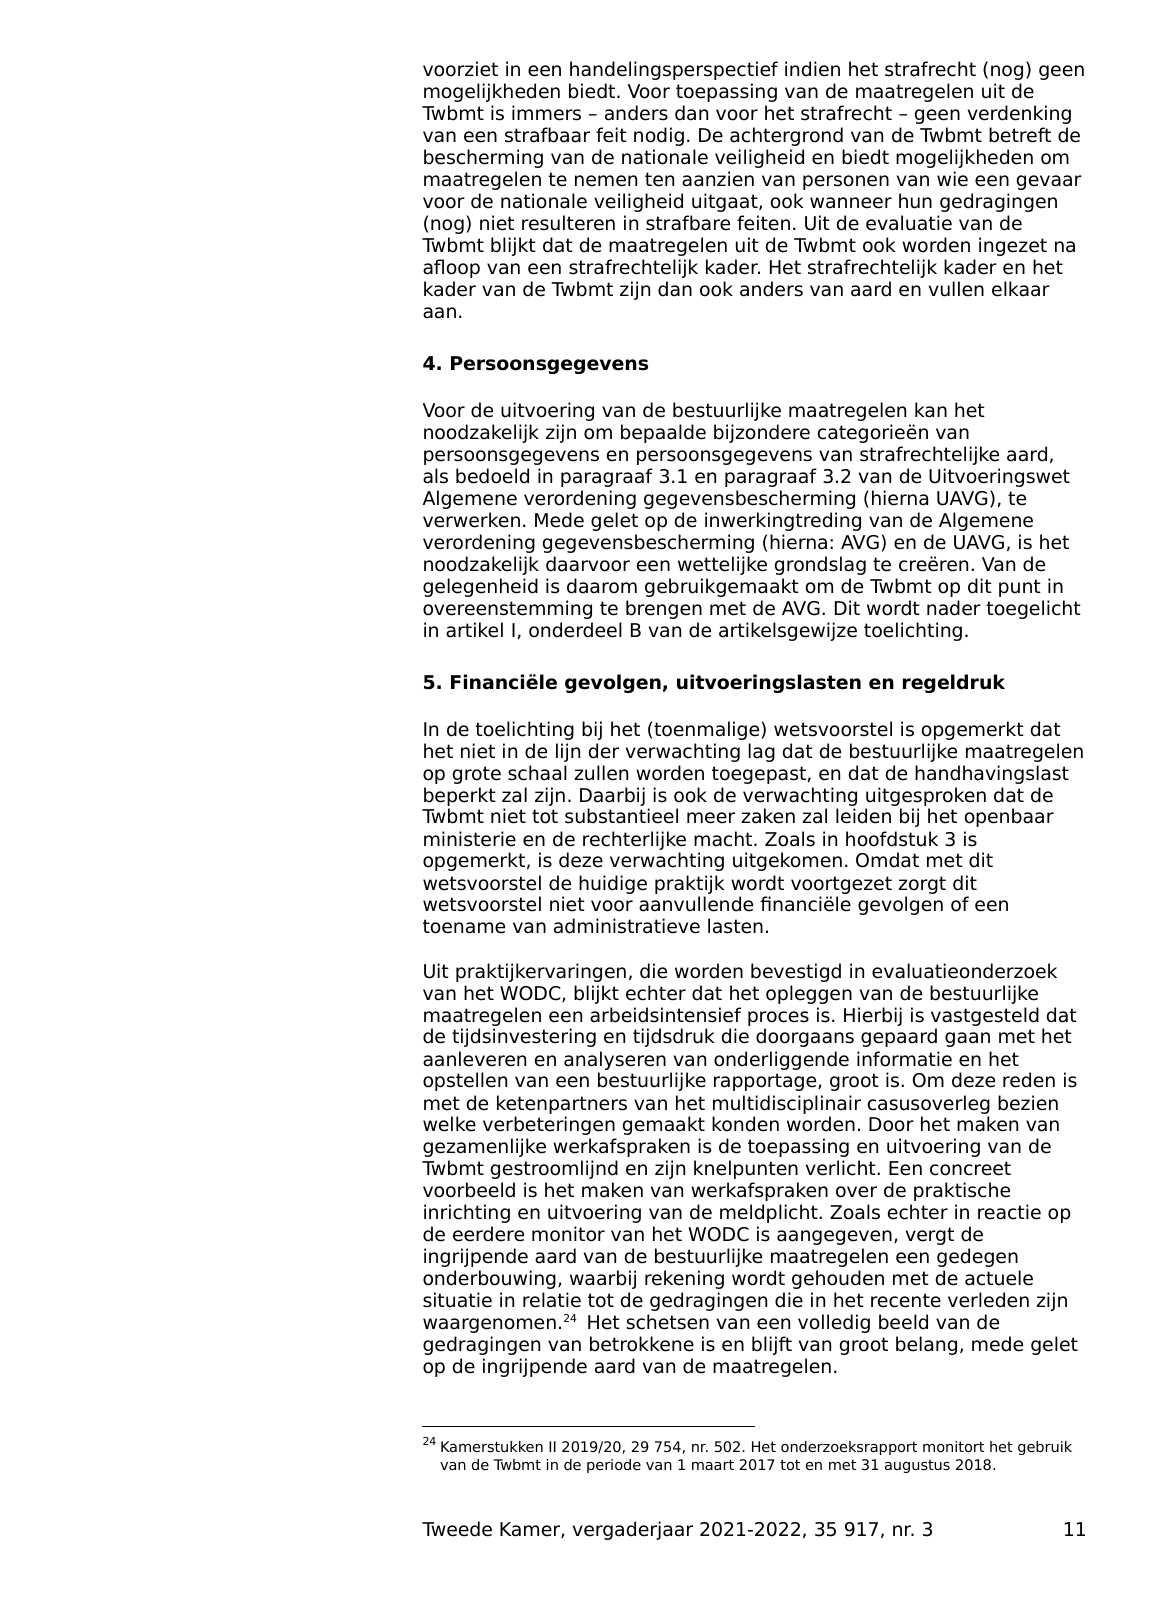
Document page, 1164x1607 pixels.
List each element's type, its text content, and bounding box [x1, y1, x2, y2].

text Kamerstukken II 2019/20, 29 754, nr. 502. Het onderzoeksrapport monitort het gebruik van de Twbmt in de periode van 1 maart 2017 tot en met 31 augustus 2018. [422, 1435, 1087, 1474]
subtitle 4. Persoonsgegevens [422, 353, 1087, 375]
text In de toelichting bij het (toenmalige) wetsvoorstel is opgemerkt dat het niet in de lijn der verwachting lag dat de bestuurlijke maatregelen op grote schaal zullen worden toegepast, en dat de handhavingslast beperkt zal zijn. Daarbij is ook de verwachting uitgesproken dat de Twbmt niet tot substantieel meer zaken zal leiden bij het openbaar ministerie en de rechterlijke macht. Zoals in hoofdstuk 3 is opgemerkt, is deze verwachting uitgekomen. Omdat met dit wetsvoorstel de huidige praktijk wordt voortgezet zorgt dit wetsvoorstel niet voor aanvullende financiële gevolgen of een toename van administratieve lasten. [422, 718, 1087, 938]
text Voor de uitvoering van de bestuurlijke maatregelen kan het noodzakelijk zijn om bepaalde bijzondere categorieën van persoonsgegevens en persoonsgegevens van strafrechtelijke aard, als bedoeld in paragraaf 3.1 en paragraaf 3.2 van de Uitvoeringswet Algemene verordening gegevensbescherming (hierna UAVG), te verwerken. Mede gelet op de inwerkingtreding van de Algemene verordening gegevensbescherming (hierna: AVG) en de UAVG, is het noodzakelijk daarvoor een wettelijke grondslag te creëren. Van de gelegenheid is daarom gebruikgemaakt om de Twbmt op dit punt in overeenstemming te brengen met de AVG. Dit wordt nader toegelicht in artikel I, onderdeel B van de artikelsgewijze toelichting. [422, 400, 1087, 642]
text Uit praktijkervaringen, die worden bevestigd in evaluatieonderzoek van het WODC, blijkt echter dat het opleggen van de bestuurlijke maatregelen een arbeidsintensief proces is. Hierbij is vastgesteld dat de tijdsinvestering en tijdsdruk die doorgaans gepaard gaan met het aanleveren en analyseren van onderliggende informatie en het opstellen van een bestuurlijke rapportage, groot is. Om deze reden is met de ketenpartners van het multidisciplinair casusoverleg bezien welke verbeteringen gemaakt konden worden. Door het maken van gezamenlijke werkafspraken is de toepassing en uitvoering van de Twbmt gestroomlijnd en zijn knelpunten verlicht. Een concreet voorbeeld is het maken van werkafspraken over de praktische inrichting en uitvoering van de meldplicht. Zoals echter in reactie op de eerdere monitor van het WODC is aangegeven, vergt de ingrijpende aard van de bestuurlijke maatregelen een gedegen onderbouwing, waarbij rekening wordt gehouden met de actuele situatie in relatie tot de gedragingen die in het recente verleden zijn waargenomen. Het schetsen van een volledig beeld van de gedragingen van betrokkene is en blijft van groot belang, mede gelet op de ingrijpende aard van de maatregelen. [422, 961, 1087, 1378]
text voorziet in een handelingsperspectief indien het strafrecht (nog) geen mogelijkheden biedt. Voor toepassing van de maatregelen uit de Twbmt is immers – anders dan voor het strafrecht – geen verdenking van een strafbaar feit nodig. De achtergrond van de Twbmt betreft de bescherming van de nationale veiligheid en biedt mogelijkheden om maatregelen te nemen ten aanzien van personen van wie een gevaar voor de nationale veiligheid uitgaat, ook wanneer hun gedragingen (nog) niet resulteren in strafbare feiten. Uit de evaluatie van de Twbmt blijkt dat de maatregelen uit de Twbmt ook worden ingezet na afloop van een strafrechtelijk kader. Het strafrechtelijk kader en het kader van de Twbmt zijn dan ook anders van aard en vullen elkaar aan. [422, 59, 1087, 323]
subtitle 5. Financiële gevolgen, uitvoeringslasten en regeldruk [422, 672, 1087, 693]
